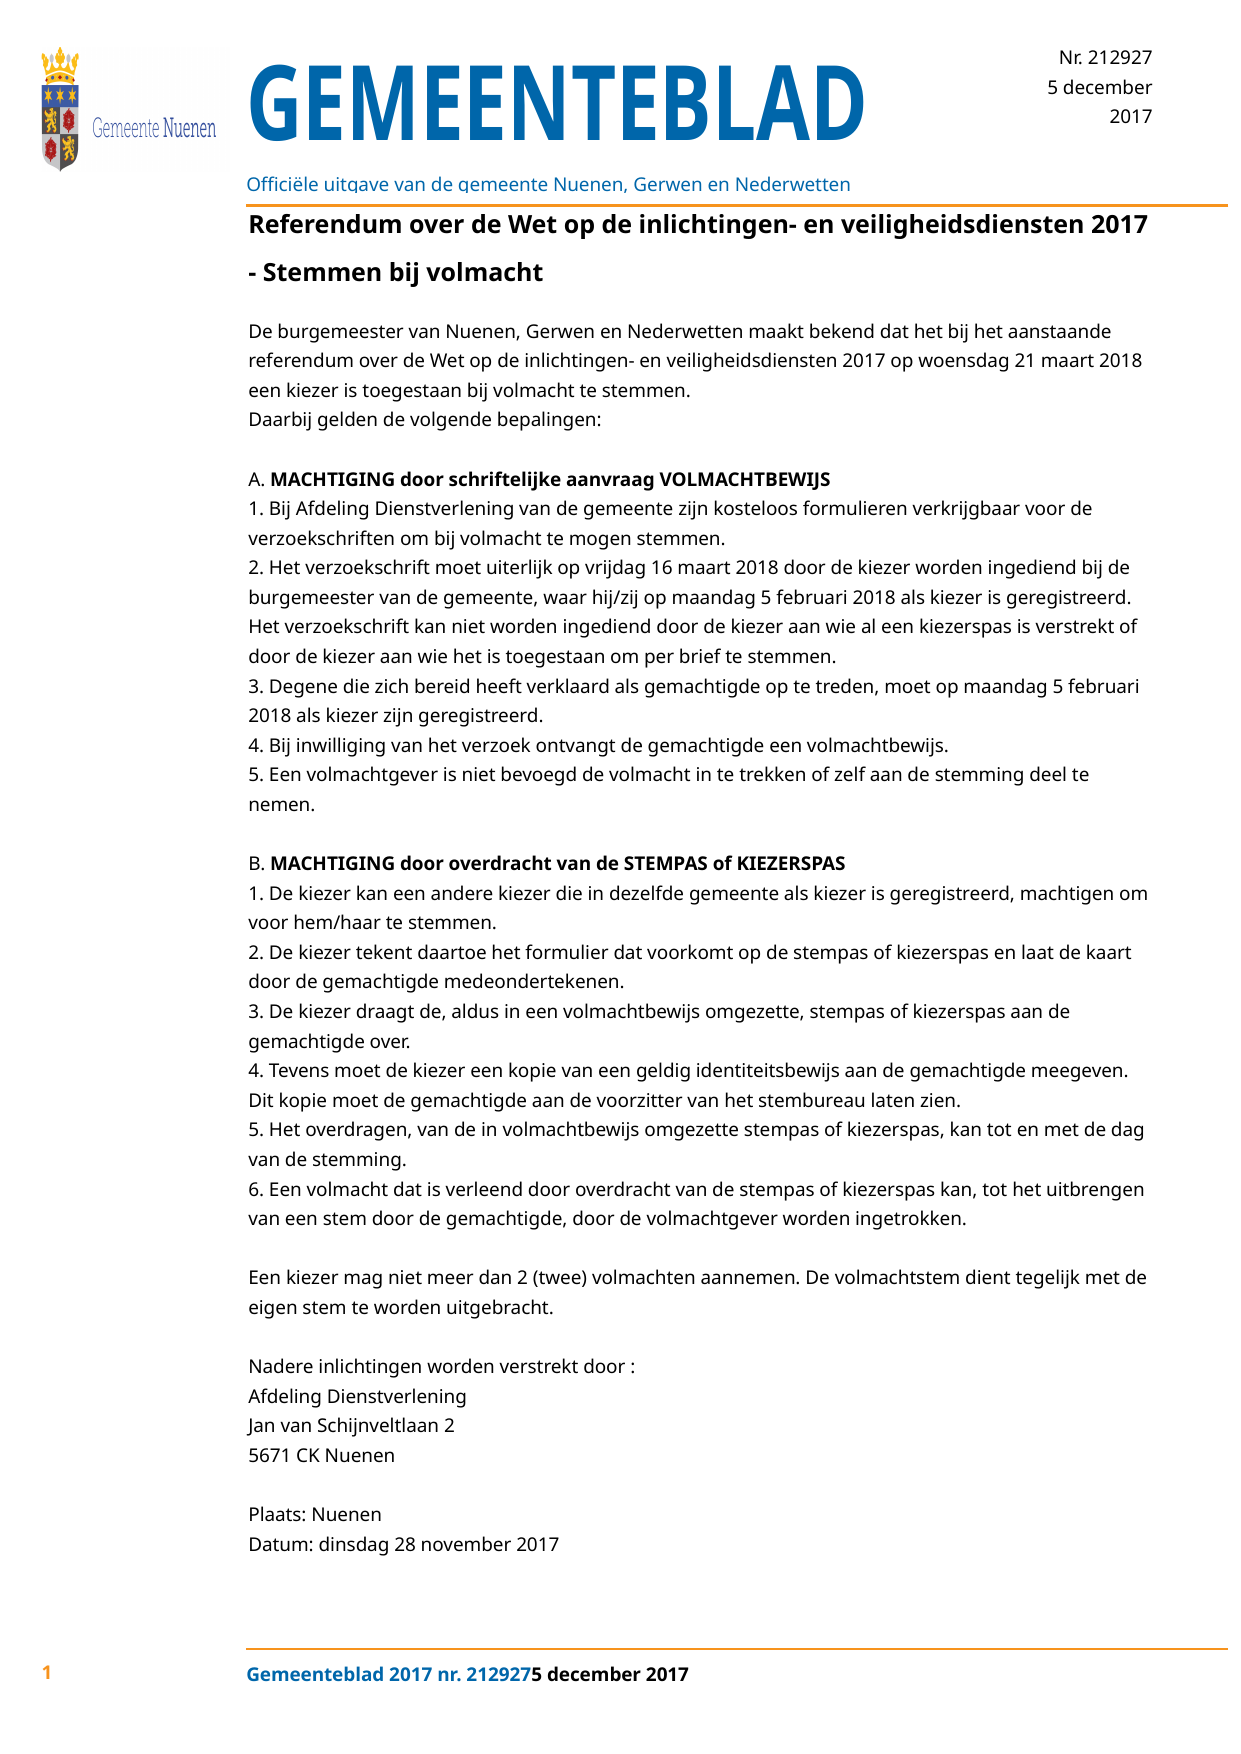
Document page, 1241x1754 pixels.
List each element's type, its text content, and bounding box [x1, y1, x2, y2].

text Referendum over de Wet op de inlichtingen- en veiligheidsdiensten 2017 - Stemmen bij volmacht [248, 207, 1152, 288]
text Jan van Schijnveltlaan 2 [248, 1412, 1152, 1438]
text 5. Een volmachtgever is niet bevoegd de volmacht in te trekken of zelf aan de stemming deel te nemen. [248, 762, 1152, 817]
text 1. De kiezer kan een andere kiezer die in dezelfde gemeente als kiezer is geregistreerd, machtigen om voor hem/haar te stemmen. [248, 880, 1152, 935]
picture [41, 47, 231, 172]
text 5. Het overdragen, van de in volmachtbewijs omgezette stempas of kiezerspas, kan tot en met de dag van de stemming. [248, 1117, 1152, 1172]
text Plaats: Nuenen [248, 1501, 1152, 1527]
text A. MACHTIGING door schriftelijke aanvraag VOLMACHTBEWIJS [248, 466, 1152, 492]
text Afdeling Dienstverlening [248, 1383, 1152, 1409]
text 4. Bij inwilliging van het verzoek ontvangt de gemachtigde een volmachtbewijs. [248, 732, 1152, 758]
text De burgemeester van Nuenen, Gerwen en Nederwetten maakt bekend dat het bij het aanstaande referendum over de Wet op de inlichtingen- en veiligheidsdiensten 2017 op woensdag 21 maart 2018 een kiezer is toegestaan bij volmacht te stemmen. [248, 318, 1152, 403]
text Nadere inlichtingen worden verstrekt door : [248, 1353, 1152, 1379]
text B. MACHTIGING door overdracht van de STEMPAS of KIEZERSPAS [248, 850, 1152, 876]
text Datum: dinsdag 28 november 2017 [248, 1531, 1152, 1557]
text 3. De kiezer draagt de, aldus in een volmachtbewijs omgezette, stempas of kiezerspas aan de gemachtigde over. [248, 998, 1152, 1054]
text Daarbij gelden de volgende bepalingen: [248, 407, 1152, 432]
text Een kiezer mag niet meer dan 2 (twee) volmachten aannemen. De volmachtstem dient tegelijk met de eigen stem te worden uitgebracht. [248, 1264, 1152, 1320]
text 1. Bij Afdeling Dienstverlening van de gemeente zijn kosteloos formulieren verkrijgbaar voor de verzoekschriften om bij volmacht te mogen stemmen. [248, 495, 1152, 551]
text 3. Degene die zich bereid heeft verklaard als gemachtigde op te treden, moet op maandag 5 februari 2018 als kiezer zijn geregistreerd. [248, 673, 1152, 728]
text Het verzoekschrift kan niet worden ingediend door de kiezer aan wie al een kiezerspas is verstrekt of door de kiezer aan wie het is toegestaan om per brief te stemmen. [248, 614, 1152, 669]
text 4. Tevens moet de kiezer een kopie van een geldig identiteitsbewijs aan de gemachtigde meegeven. Dit kopie moet de gemachtigde aan de voorzitter van het stembureau laten zien. [248, 1057, 1152, 1113]
text 6. Een volmacht dat is verleend door overdracht van de stempas of kiezerspas kan, tot het uitbrengen van een stem door de gemachtigde, door de volmachtgever worden ingetrokken. [248, 1176, 1152, 1231]
text 5671 CK Nuenen [248, 1442, 1152, 1468]
text 2. Het verzoekschrift moet uiterlijk op vrijdag 16 maart 2018 door de kiezer worden ingediend bij de burgemeester van de gemeente, waar hij/zij op maandag 5 februari 2018 als kiezer is geregistreerd. [248, 554, 1152, 610]
text 2. De kiezer tekent daartoe het formulier dat voorkomt op de stempas of kiezerspas en laat de kaart door de gemachtigde medeondertekenen. [248, 939, 1152, 994]
